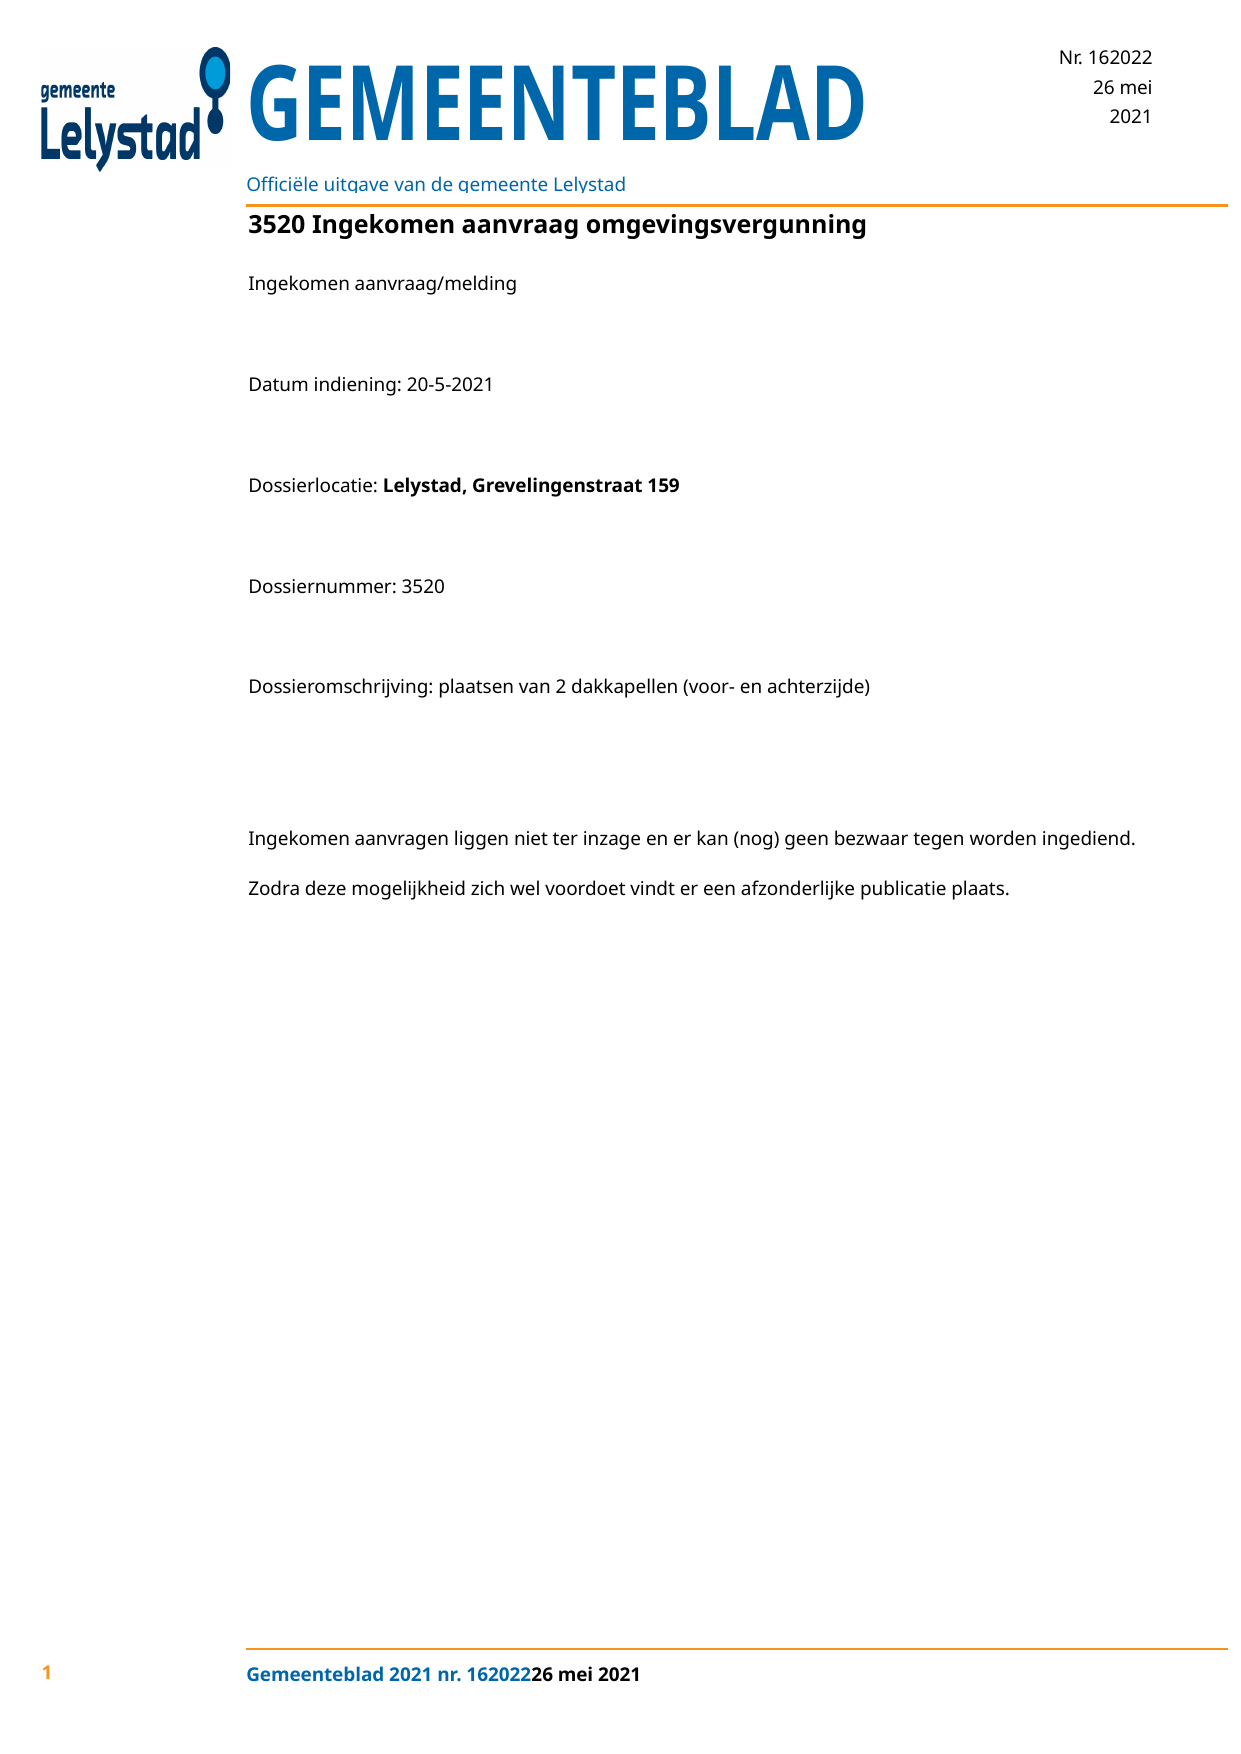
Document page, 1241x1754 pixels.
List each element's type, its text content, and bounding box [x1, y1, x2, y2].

text Dossieromschrijving: plaatsen van 2 dakkapellen (voor- en achterzijde) [248, 674, 1152, 699]
text 3520 Ingekomen aanvraag omgevingsvergunning [248, 207, 1152, 241]
text Datum indiening: 20-5-2021 [248, 371, 1152, 397]
text Zodra deze mogelijkheid zich wel voordoet vindt er een afzonderlijke publicatie plaats. [248, 875, 1152, 901]
text Ingekomen aanvraag/melding [248, 270, 1152, 296]
text Dossiernummer: 3520 [248, 573, 1152, 598]
text Ingekomen aanvragen liggen niet ter inzage en er kan (nog) geen bezwaar tegen worden ingediend. [248, 825, 1152, 851]
picture [41, 47, 231, 172]
text Dossierlocatie: Lelystad, Grevelingenstraat 159 [248, 472, 1152, 498]
